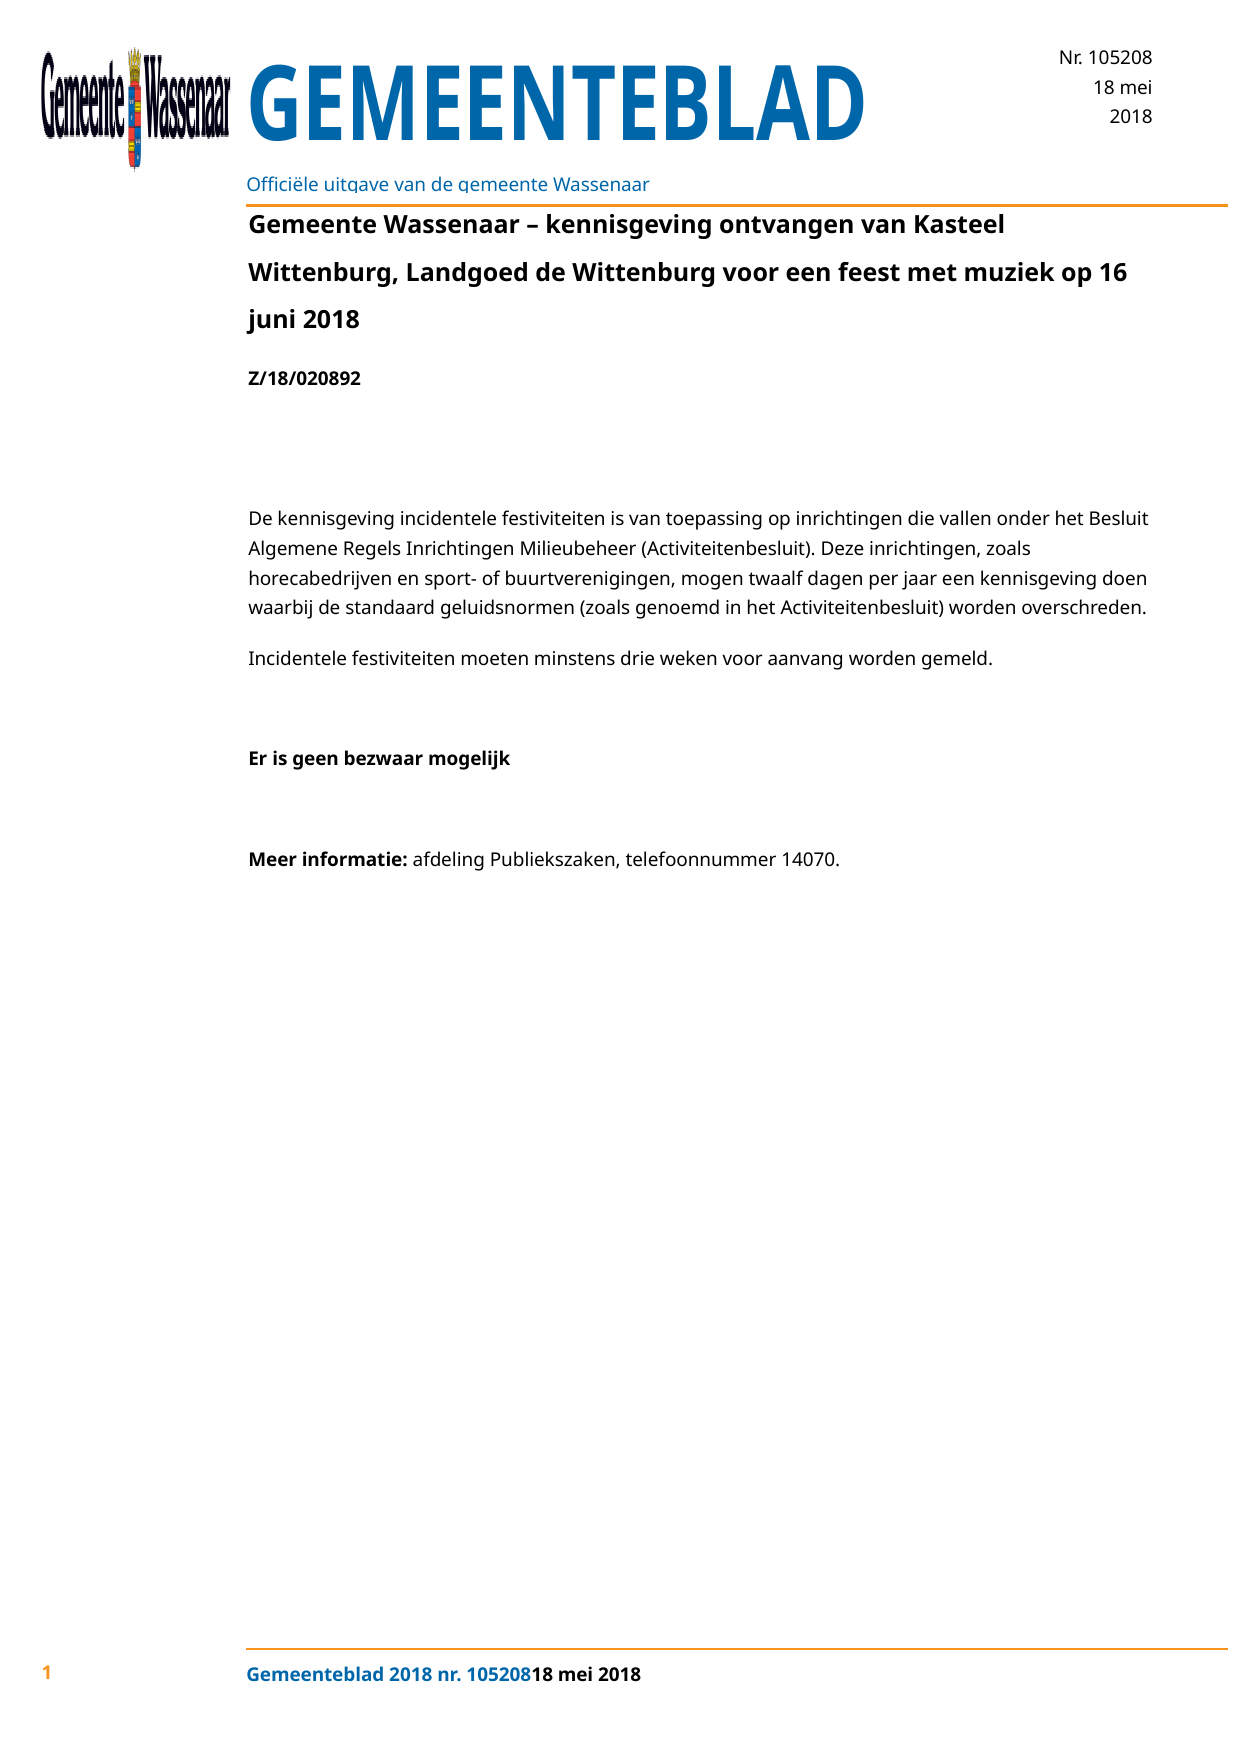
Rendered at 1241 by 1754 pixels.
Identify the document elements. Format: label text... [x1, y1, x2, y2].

text Incidentele festiviteiten moeten minstens drie weken voor aanvang worden gemeld. [248, 645, 1152, 671]
text Er is geen bezwaar mogelijk [248, 746, 1152, 771]
picture [41, 47, 231, 172]
text De kennisgeving incidentele festiviteiten is van toepassing op inrichtingen die vallen onder het Besluit Algemene Regels Inrichtingen Milieubeheer (Activiteitenbesluit). Deze inrichtingen, zoals horecabedrijven en sport- of buurtverenigingen, mogen twaalf dagen per jaar een kennisgeving doen waarbij de standaard geluidsnormen (zoals genoemd in het Activiteitenbesluit) worden overschreden. [248, 506, 1152, 620]
text Gemeente Wassenaar – kennisgeving ontvangen van Kasteel Wittenburg, Landgoed de Wittenburg voor een feest met muziek op 16 juni 2018 [248, 207, 1152, 336]
text Z/18/020892 [248, 366, 1152, 391]
text Meer informatie: afdeling Publiekszaken, telefoonnummer 14070. [248, 846, 1152, 872]
